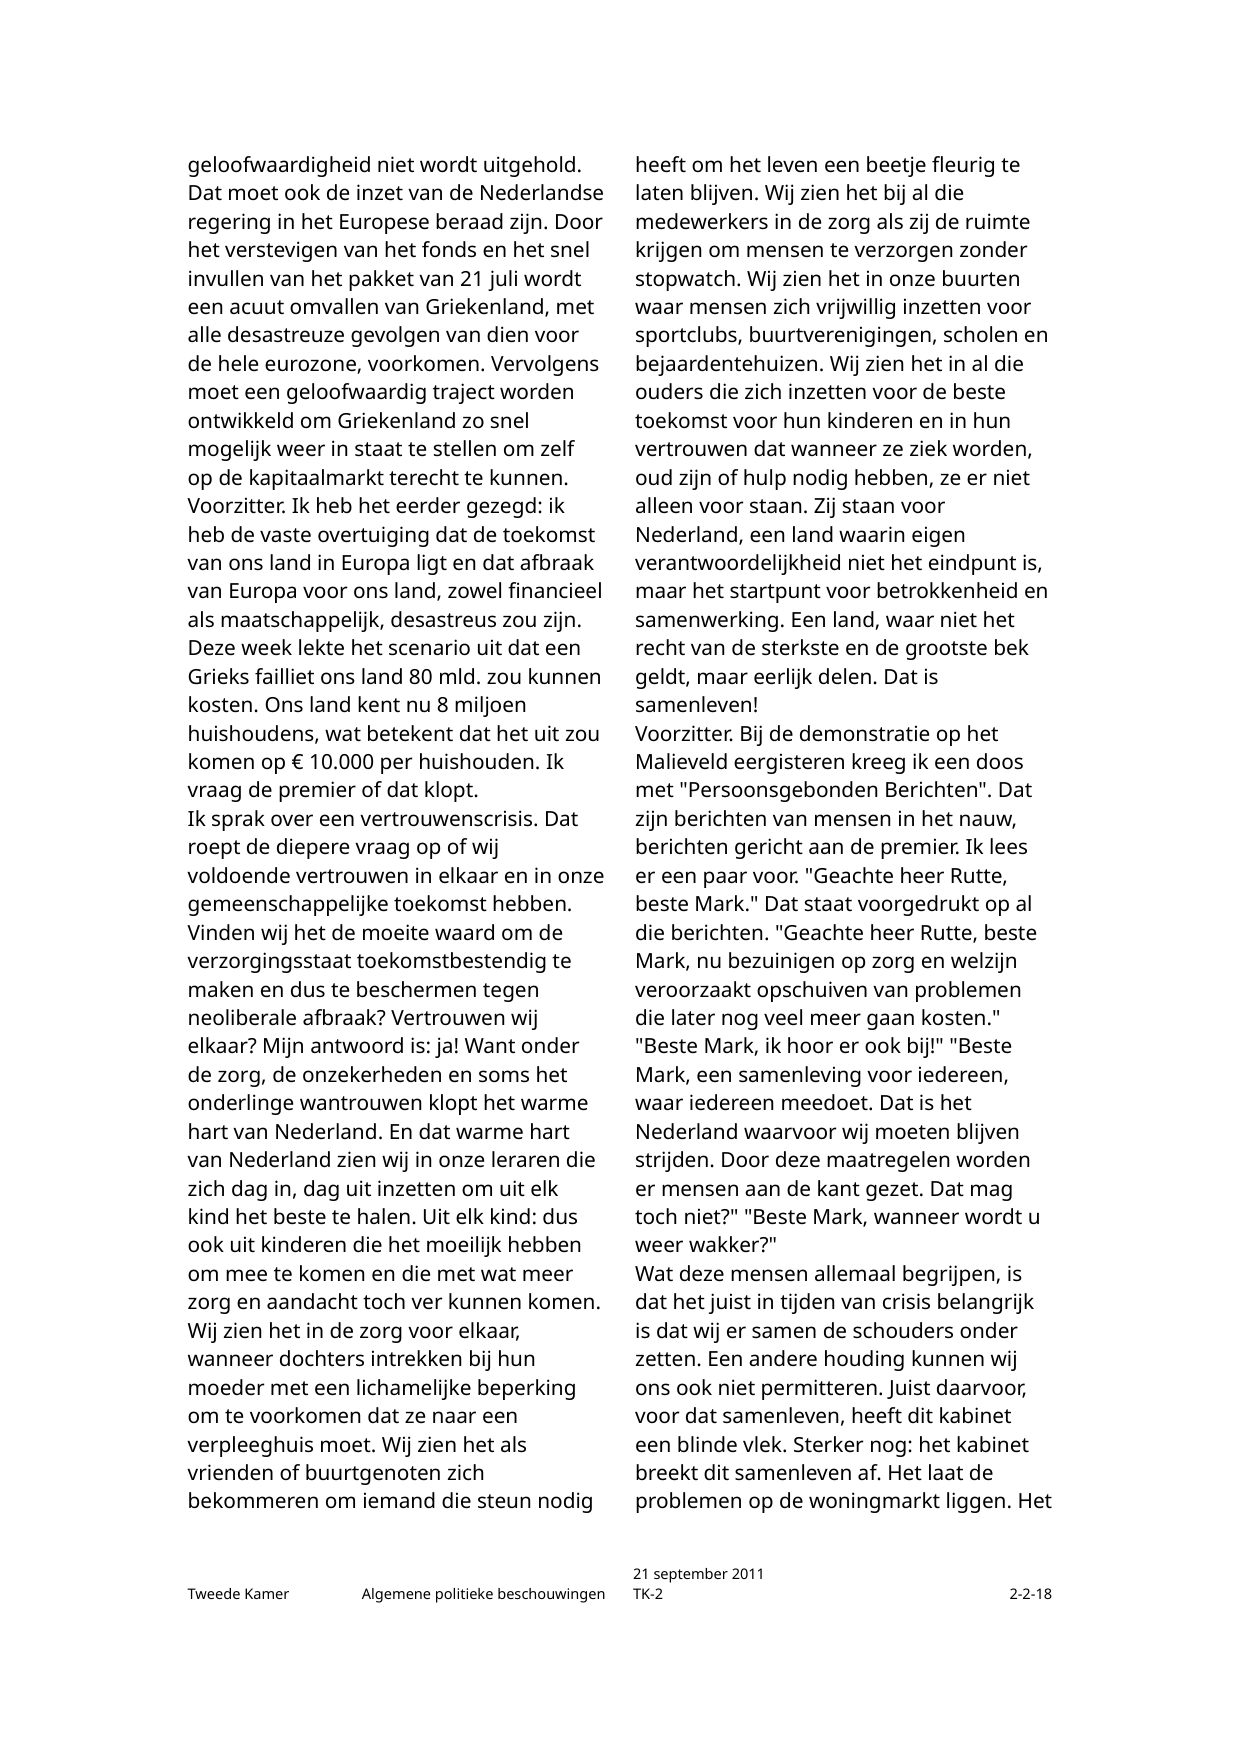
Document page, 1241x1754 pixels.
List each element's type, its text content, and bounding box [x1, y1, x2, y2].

text Wat deze mensen allemaal begrijpen, is dat het juist in tijden van crisis belangrijk is dat wij er samen de schouders onder zetten. Een andere houding kunnen wij ons ook niet permitteren. Juist daarvoor, voor dat samenleven, heeft dit kabinet een blinde vlek. Sterker nog: het kabinet breekt dit samenleven af. Het laat de problemen op de woningmarkt liggen. Het [635, 1259, 1053, 1515]
text Voorzitter. Ik heb het eerder gezegd: ik heb de vaste overtuiging dat de toekomst van ons land in Europa ligt en dat afbraak van Europa voor ons land, zowel financieel als maatschappelijk, desastreus zou zijn. Deze week lekte het scenario uit dat een Grieks failliet ons land 80 mld. zou kunnen kosten. Ons land kent nu 8 miljoen huishoudens, wat betekent dat het uit zou komen op € 10.000 per huishouden. Ik vraag de premier of dat klopt. [187, 491, 605, 804]
text heeft om het leven een beetje fleurig te laten blijven. Wij zien het bij al die medewerkers in de zorg als zij de ruimte krijgen om mensen te verzorgen zonder stopwatch. Wij zien het in onze buurten waar mensen zich vrijwillig inzetten voor sportclubs, buurtverenigingen, scholen en bejaardentehuizen. Wij zien het in al die ouders die zich inzetten voor de beste toekomst voor hun kinderen en in hun vertrouwen dat wanneer ze ziek worden, oud zijn of hulp nodig hebben, ze er niet alleen voor staan. Zij staan voor Nederland, een land waarin eigen verantwoordelijkheid niet het eindpunt is, maar het startpunt voor betrokkenheid en samenwerking. Een land, waar niet het recht van de sterkste en de grootste bek geldt, maar eerlijk delen. Dat is samenleven! [635, 150, 1053, 719]
text geloofwaardigheid niet wordt uitgehold. Dat moet ook de inzet van de Nederlandse regering in het Europese beraad zijn. Door het verstevigen van het fonds en het snel invullen van het pakket van 21 juli wordt een acuut omvallen van Griekenland, met alle desastreuze gevolgen van dien voor de hele eurozone, voorkomen. Vervolgens moet een geloofwaardig traject worden ontwikkeld om Griekenland zo snel mogelijk weer in staat te stellen om zelf op de kapitaalmarkt terecht te kunnen. [187, 150, 605, 491]
text Ik sprak over een vertrouwenscrisis. Dat roept de diepere vraag op of wij voldoende vertrouwen in elkaar en in onze gemeenschappelijke toekomst hebben. Vinden wij het de moeite waard om de verzorgingsstaat toekomstbestendig te maken en dus te beschermen tegen neoliberale afbraak? Vertrouwen wij elkaar? Mijn antwoord is: ja! Want onder de zorg, de onzekerheden en soms het onderlinge wantrouwen klopt het warme hart van Nederland. En dat warme hart van Nederland zien wij in onze leraren die zich dag in, dag uit inzetten om uit elk kind het beste te halen. Uit elk kind: dus ook uit kinderen die het moeilijk hebben om mee te komen en die met wat meer zorg en aandacht toch ver kunnen komen. Wij zien het in de zorg voor elkaar, wanneer dochters intrekken bij hun moeder met een lichamelijke beperking om te voorkomen dat ze naar een verpleeghuis moet. Wij zien het als vrienden of buurtgenoten zich bekommeren om iemand die steun nodig [187, 804, 605, 1515]
text Voorzitter. Bij de demonstratie op het Malieveld eergisteren kreeg ik een doos met "Persoonsgebonden Berichten". Dat zijn berichten van mensen in het nauw, berichten gericht aan de premier. Ik lees er een paar voor. "Geachte heer Rutte, beste Mark." Dat staat voorgedrukt op al die berichten. "Geachte heer Rutte, beste Mark, nu bezuinigen op zorg en welzijn veroorzaakt opschuiven van problemen die later nog veel meer gaan kosten." "Beste Mark, ik hoor er ook bij!" "Beste Mark, een samenleving voor iedereen, waar iedereen meedoet. Dat is het Nederland waarvoor wij moeten blijven strijden. Door deze maatregelen worden er mensen aan de kant gezet. Dat mag toch niet?" "Beste Mark, wanneer wordt u weer wakker?" [635, 719, 1053, 1259]
